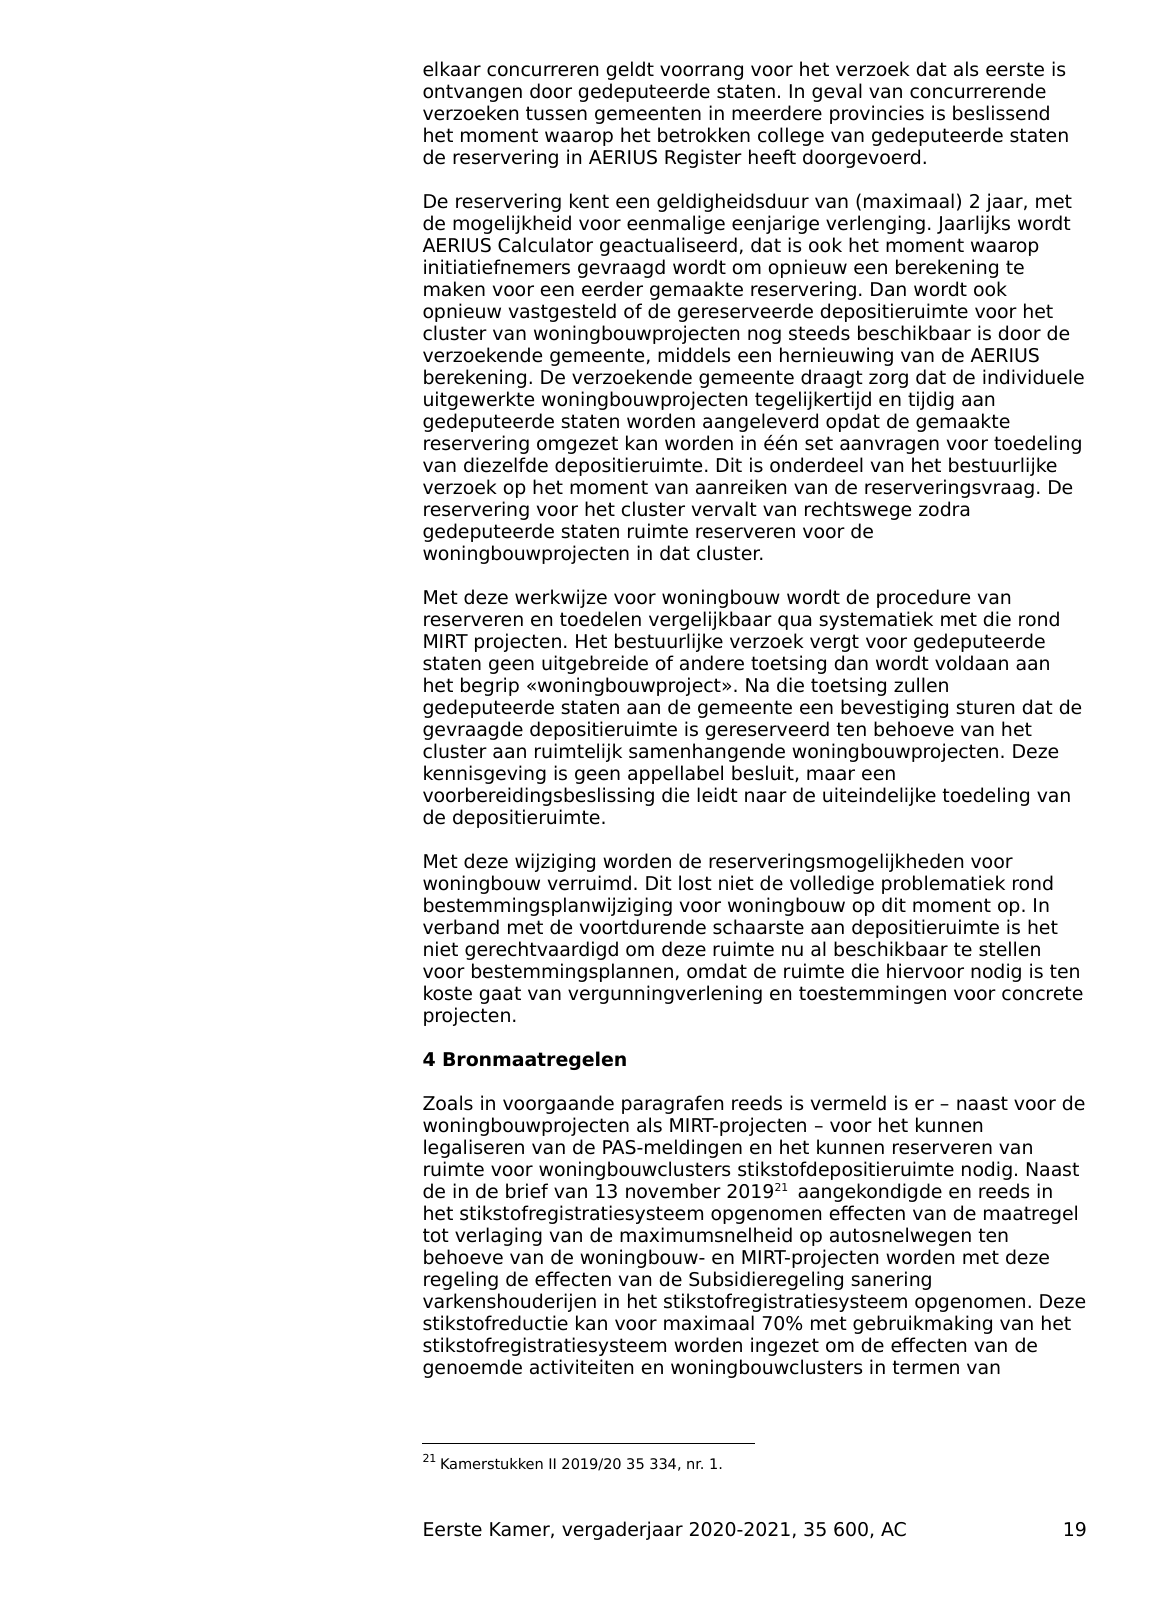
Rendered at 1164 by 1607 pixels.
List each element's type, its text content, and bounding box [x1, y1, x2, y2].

text De reservering kent een geldigheidsduur van (maximaal) 2 jaar, met de mogelijkheid voor eenmalige eenjarige verlenging. Jaarlijks wordt AERIUS Calculator geactualiseerd, dat is ook het moment waarop initiatiefnemers gevraagd wordt om opnieuw een berekening te maken voor een eerder gemaakte reservering. Dan wordt ook opnieuw vastgesteld of de gereserveerde depositieruimte voor het cluster van woningbouwprojecten nog steeds beschikbaar is door de verzoekende gemeente, middels een hernieuwing van de AERIUS berekening. De verzoekende gemeente draagt zorg dat de individuele uitgewerkte woningbouwprojecten tegelijkertijd en tijdig aan gedeputeerde staten worden aangeleverd opdat de gemaakte reservering omgezet kan worden in één set aanvragen voor toedeling van diezelfde depositieruimte. Dit is onderdeel van het bestuurlijke verzoek op het moment van aanreiken van de reserveringsvraag. De reservering voor het cluster vervalt van rechtswege zodra gedeputeerde staten ruimte reserveren voor de woningbouwprojecten in dat cluster. [422, 191, 1087, 565]
text Kamerstukken II 2019/20 35 334, nr. 1. [422, 1452, 1087, 1474]
text elkaar concurreren geldt voorrang voor het verzoek dat als eerste is ontvangen door gedeputeerde staten. In geval van concurrerende verzoeken tussen gemeenten in meerdere provincies is beslissend het moment waarop het betrokken college van gedeputeerde staten de reservering in AERIUS Register heeft doorgevoerd. [422, 59, 1087, 169]
text Met deze werkwijze voor woningbouw wordt de procedure van reserveren en toedelen vergelijkbaar qua systematiek met die rond MIRT projecten. Het bestuurlijke verzoek vergt voor gedeputeerde staten geen uitgebreide of andere toetsing dan wordt voldaan aan het begrip «woningbouwproject». Na die toetsing zullen gedeputeerde staten aan de gemeente een bevestiging sturen dat de gevraagde depositieruimte is gereserveerd ten behoeve van het cluster aan ruimtelijk samenhangende woningbouwprojecten. Deze kennisgeving is geen appellabel besluit, maar een voorbereidingsbeslissing die leidt naar de uiteindelijke toedeling van de depositieruimte. [422, 587, 1087, 829]
text Met deze wijziging worden de reserveringsmogelijkheden voor woningbouw verruimd. Dit lost niet de volledige problematiek rond bestemmingsplanwijziging voor woningbouw op dit moment op. In verband met de voortdurende schaarste aan depositieruimte is het niet gerechtvaardigd om deze ruimte nu al beschikbaar te stellen voor bestemmingsplannen, omdat de ruimte die hiervoor nodig is ten koste gaat van vergunningverlening en toestemmingen voor concrete projecten. [422, 851, 1087, 1027]
text Zoals in voorgaande paragrafen reeds is vermeld is er – naast voor de woningbouwprojecten als MIRT-projecten – voor het kunnen legaliseren van de PAS-meldingen en het kunnen reserveren van ruimte voor woningbouwclusters stikstofdepositieruimte nodig. Naast de in de brief van 13 november 2019 aangekondigde en reeds in het stikstofregistratiesysteem opgenomen effecten van de maatregel tot verlaging van de maximumsnelheid op autosnelwegen ten behoeve van de woningbouw- en MIRT-projecten worden met deze regeling de effecten van de Subsidieregeling sanering varkenshouderijen in het stikstofregistratiesysteem opgenomen. Deze stikstofreductie kan voor maximaal 70% met gebruikmaking van het stikstofregistratiesysteem worden ingezet om de effecten van de genoemde activiteiten en woningbouwclusters in termen van [422, 1093, 1087, 1379]
subtitle 4 Bronmaatregelen [422, 1049, 1087, 1071]
